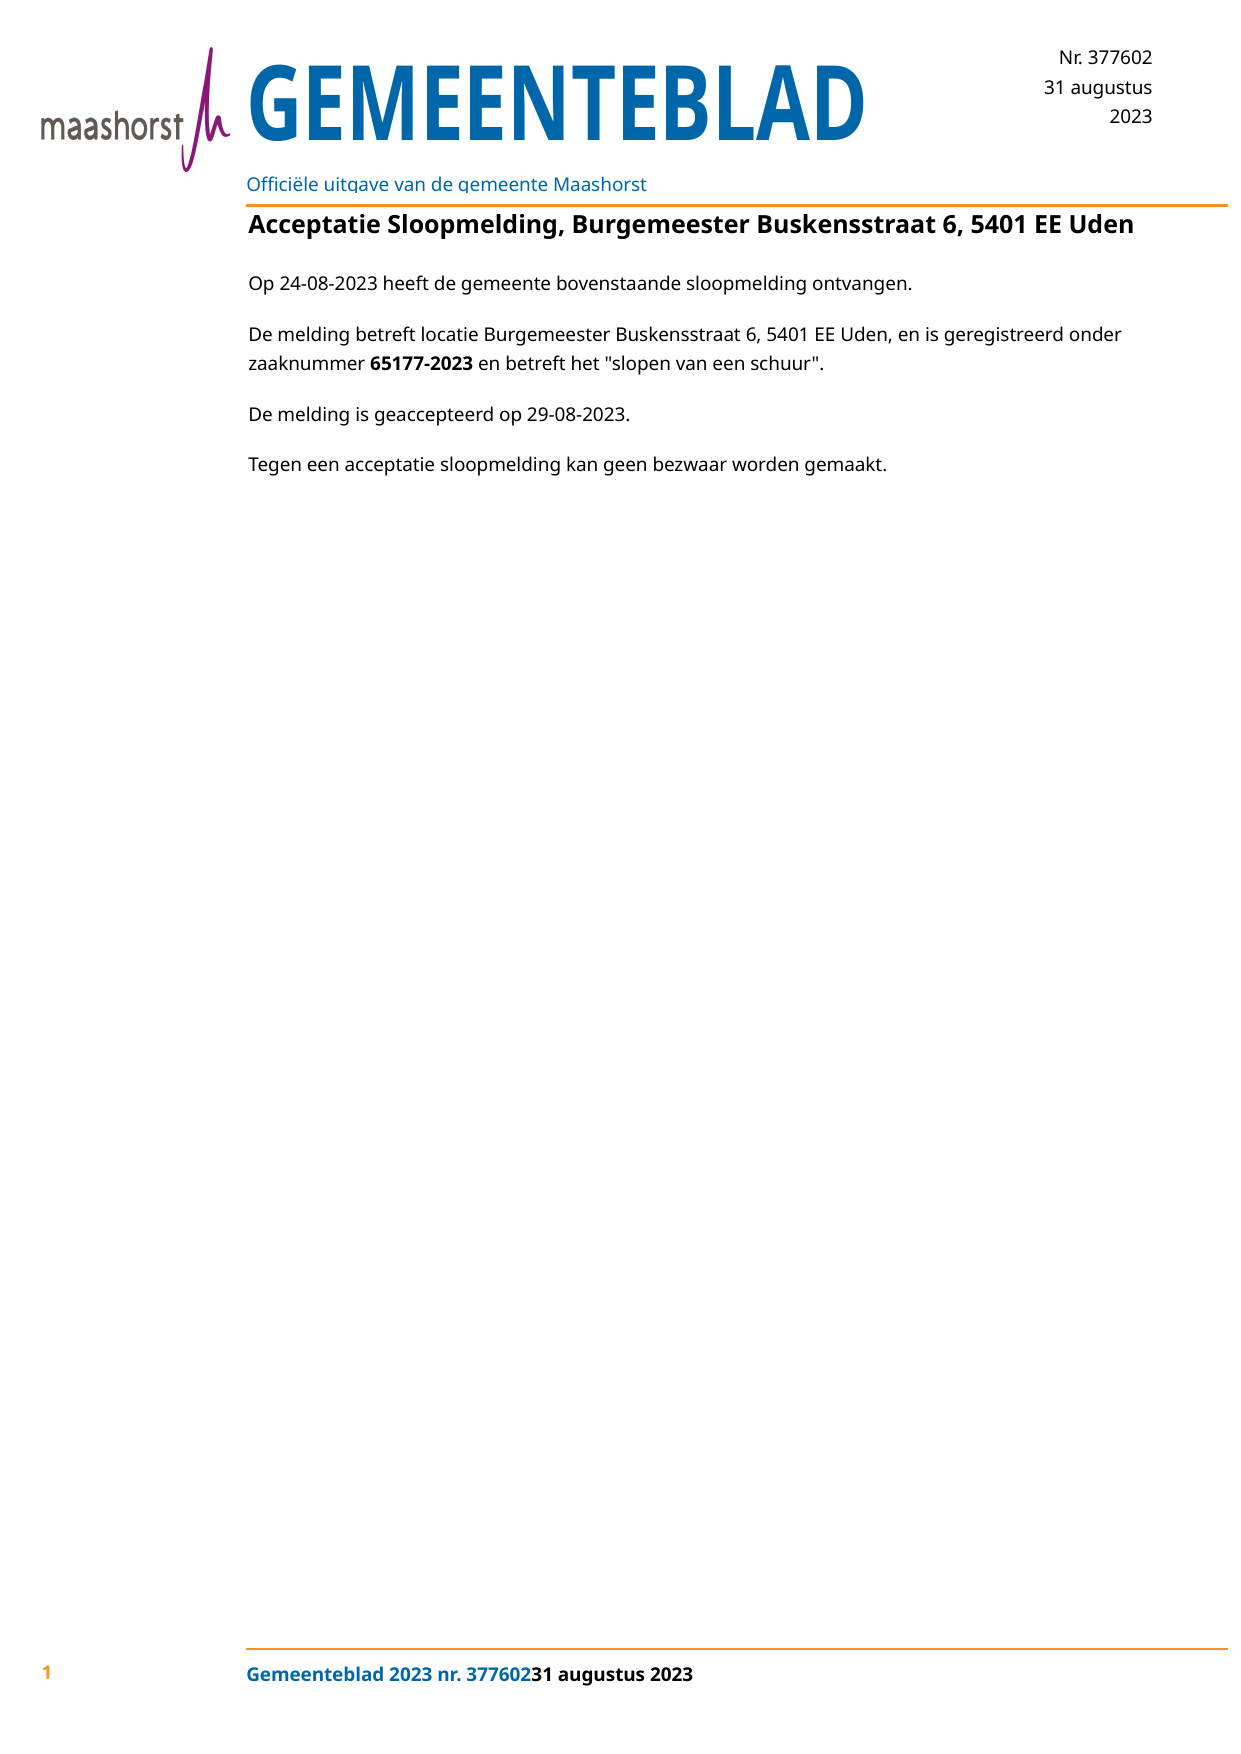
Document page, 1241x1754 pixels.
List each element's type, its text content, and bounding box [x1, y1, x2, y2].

text Tegen een acceptatie sloopmelding kan geen bezwaar worden gemaakt. [248, 451, 1152, 477]
text Acceptatie Sloopmelding, Burgemeester Buskensstraat 6, 5401 EE Uden [248, 207, 1152, 241]
text Op 24-08-2023 heeft de gemeente bovenstaande sloopmelding ontvangen. [248, 270, 1152, 296]
text De melding is geaccepteerd op 29-08-2023. [248, 401, 1152, 426]
picture [41, 47, 231, 172]
text De melding betreft locatie Burgemeester Buskensstraat 6, 5401 EE Uden, en is geregistreerd onder zaaknummer 65177-2023 en betreft het "slopen van een schuur". [248, 321, 1152, 376]
